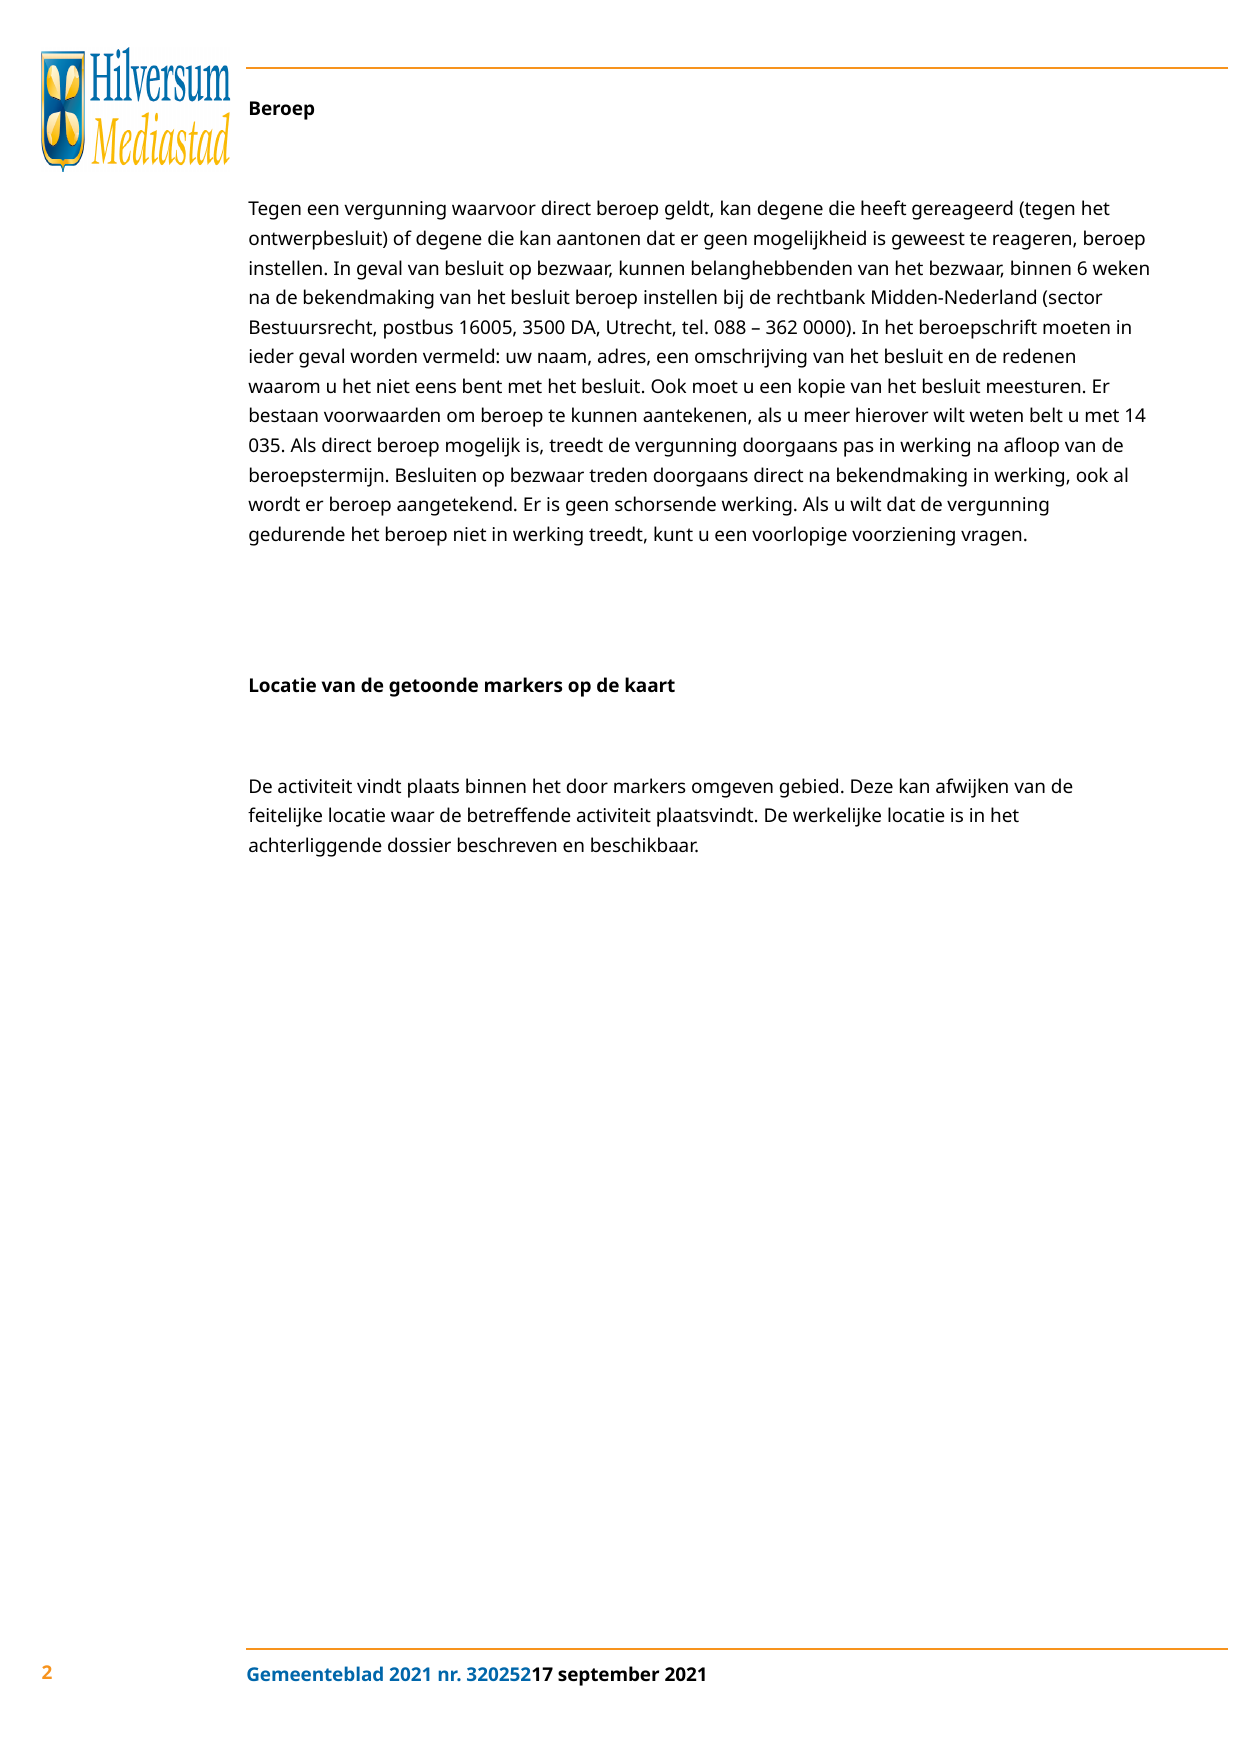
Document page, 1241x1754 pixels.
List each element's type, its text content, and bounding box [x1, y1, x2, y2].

text De activiteit vindt plaats binnen het door markers omgeven gebied. Deze kan afwijken van de feitelijke locatie waar de betreffende activiteit plaatsvindt. De werkelijke locatie is in het achterliggende dossier beschreven en beschikbaar. [248, 773, 1152, 858]
text Beroep [248, 95, 1152, 121]
text Tegen een vergunning waarvoor direct beroep geldt, kan degene die heeft gereageerd (tegen het ontwerpbesluit) of degene die kan aantonen dat er geen mogelijkheid is geweest te reageren, beroep instellen. In geval van besluit op bezwaar, kunnen belanghebbenden van het bezwaar, binnen 6 weken na de bekendmaking van het besluit beroep instellen bij de rechtbank Midden-Nederland (sector Bestuursrecht, postbus 16005, 3500 DA, Utrecht, tel. 088 – 362 0000). In het beroepschrift moeten in ieder geval worden vermeld: uw naam, adres, een omschrijving van het besluit en de redenen waarom u het niet eens bent met het besluit. Ook moet u een kopie van het besluit meesturen. Er bestaan voorwaarden om beroep te kunnen aantekenen, als u meer hierover wilt weten belt u met 14 035. Als direct beroep mogelijk is, treedt de vergunning doorgaans pas in werking na afloop van de beroepstermijn. Besluiten op bezwaar treden doorgaans direct na bekendmaking in werking, ook al wordt er beroep aangetekend. Er is geen schorsende werking. Als u wilt dat de vergunning gedurende het beroep niet in werking treedt, kunt u een voorlopige voorziening vragen. [248, 196, 1152, 547]
text Locatie van de getoonde markers op de kaart [248, 672, 1152, 698]
picture [41, 47, 231, 172]
